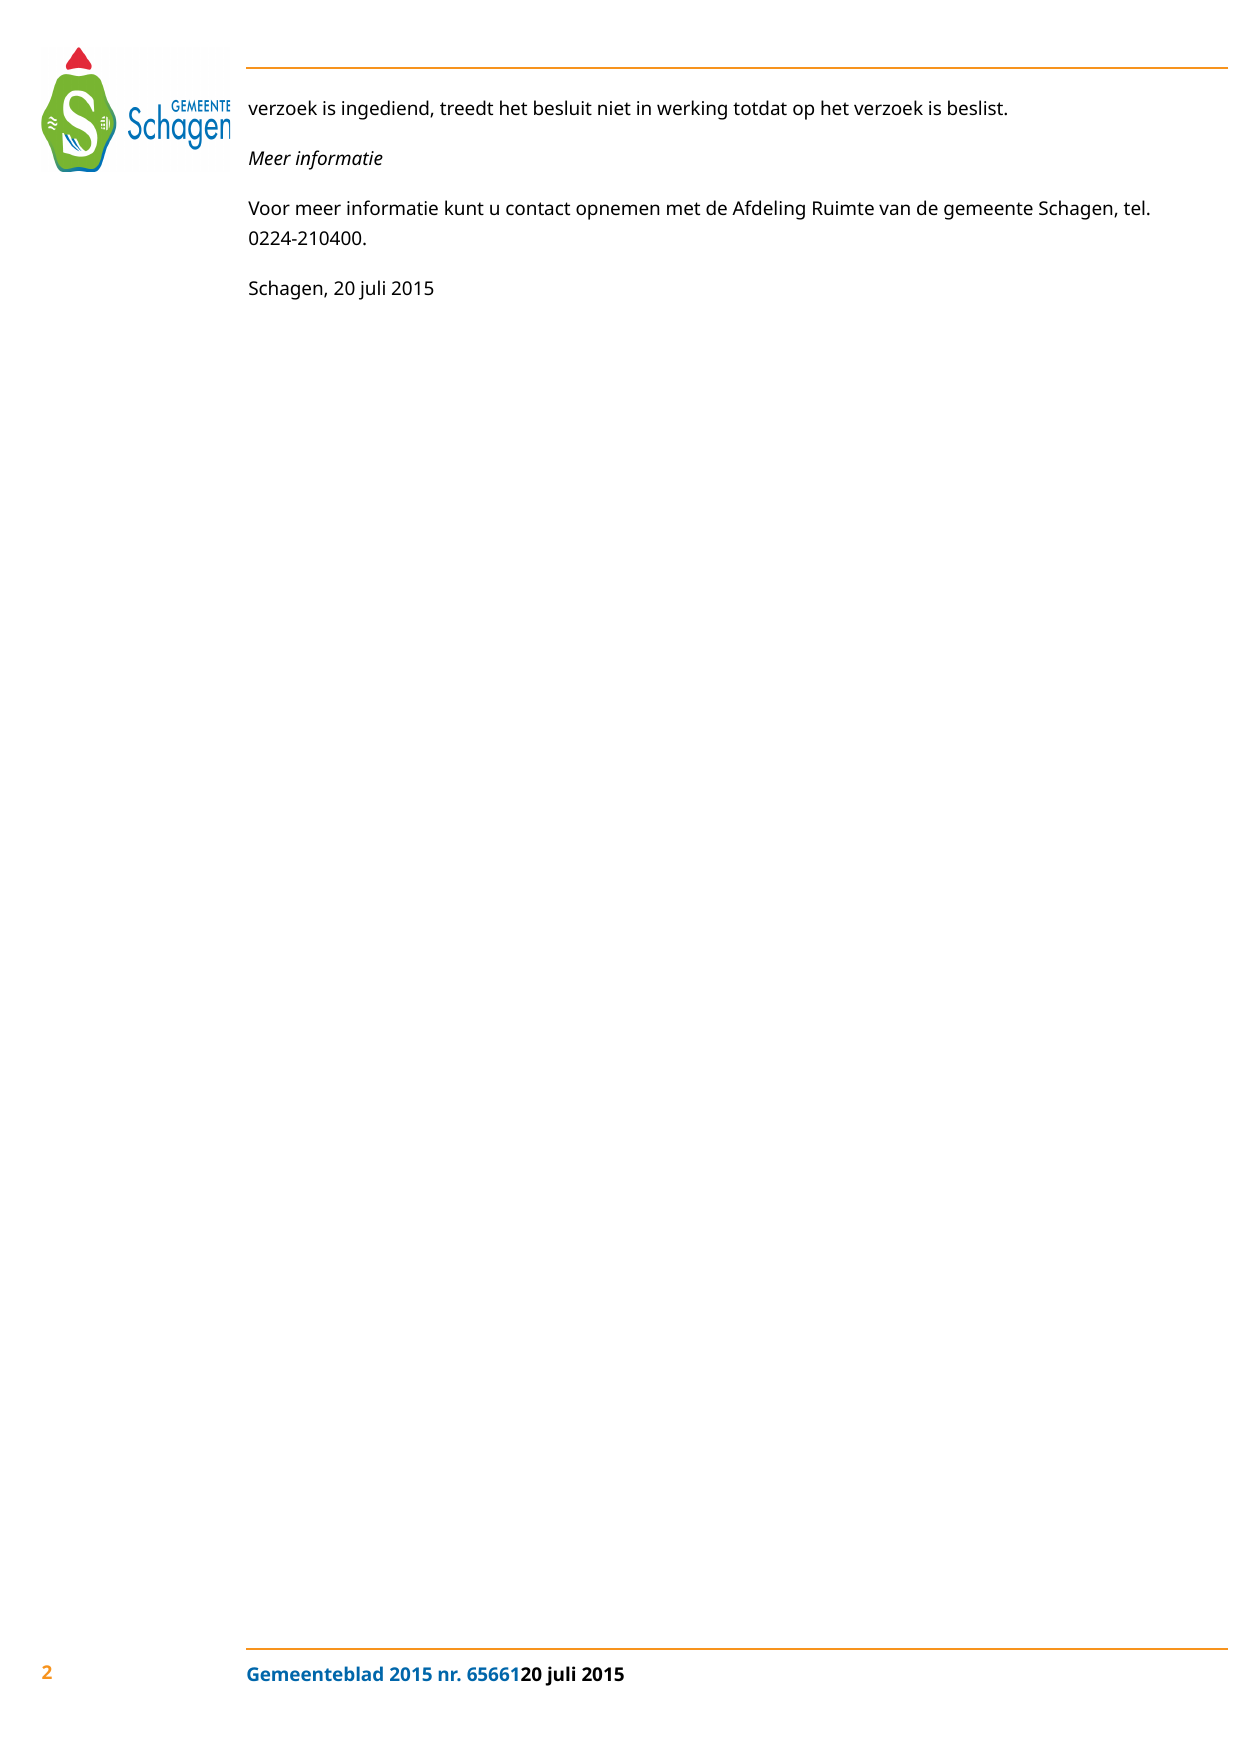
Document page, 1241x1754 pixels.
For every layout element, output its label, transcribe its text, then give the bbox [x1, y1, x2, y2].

text Meer informatie [248, 145, 1152, 171]
text verzoek is ingediend, treedt het besluit niet in werking totdat op het verzoek is beslist. [248, 95, 1152, 121]
picture [41, 47, 231, 172]
text Schagen, 20 juli 2015 [248, 276, 1152, 301]
text Voor meer informatie kunt u contact opnemen met de Afdeling Ruimte van de gemeente Schagen, tel. 0224-210400. [248, 196, 1152, 251]
